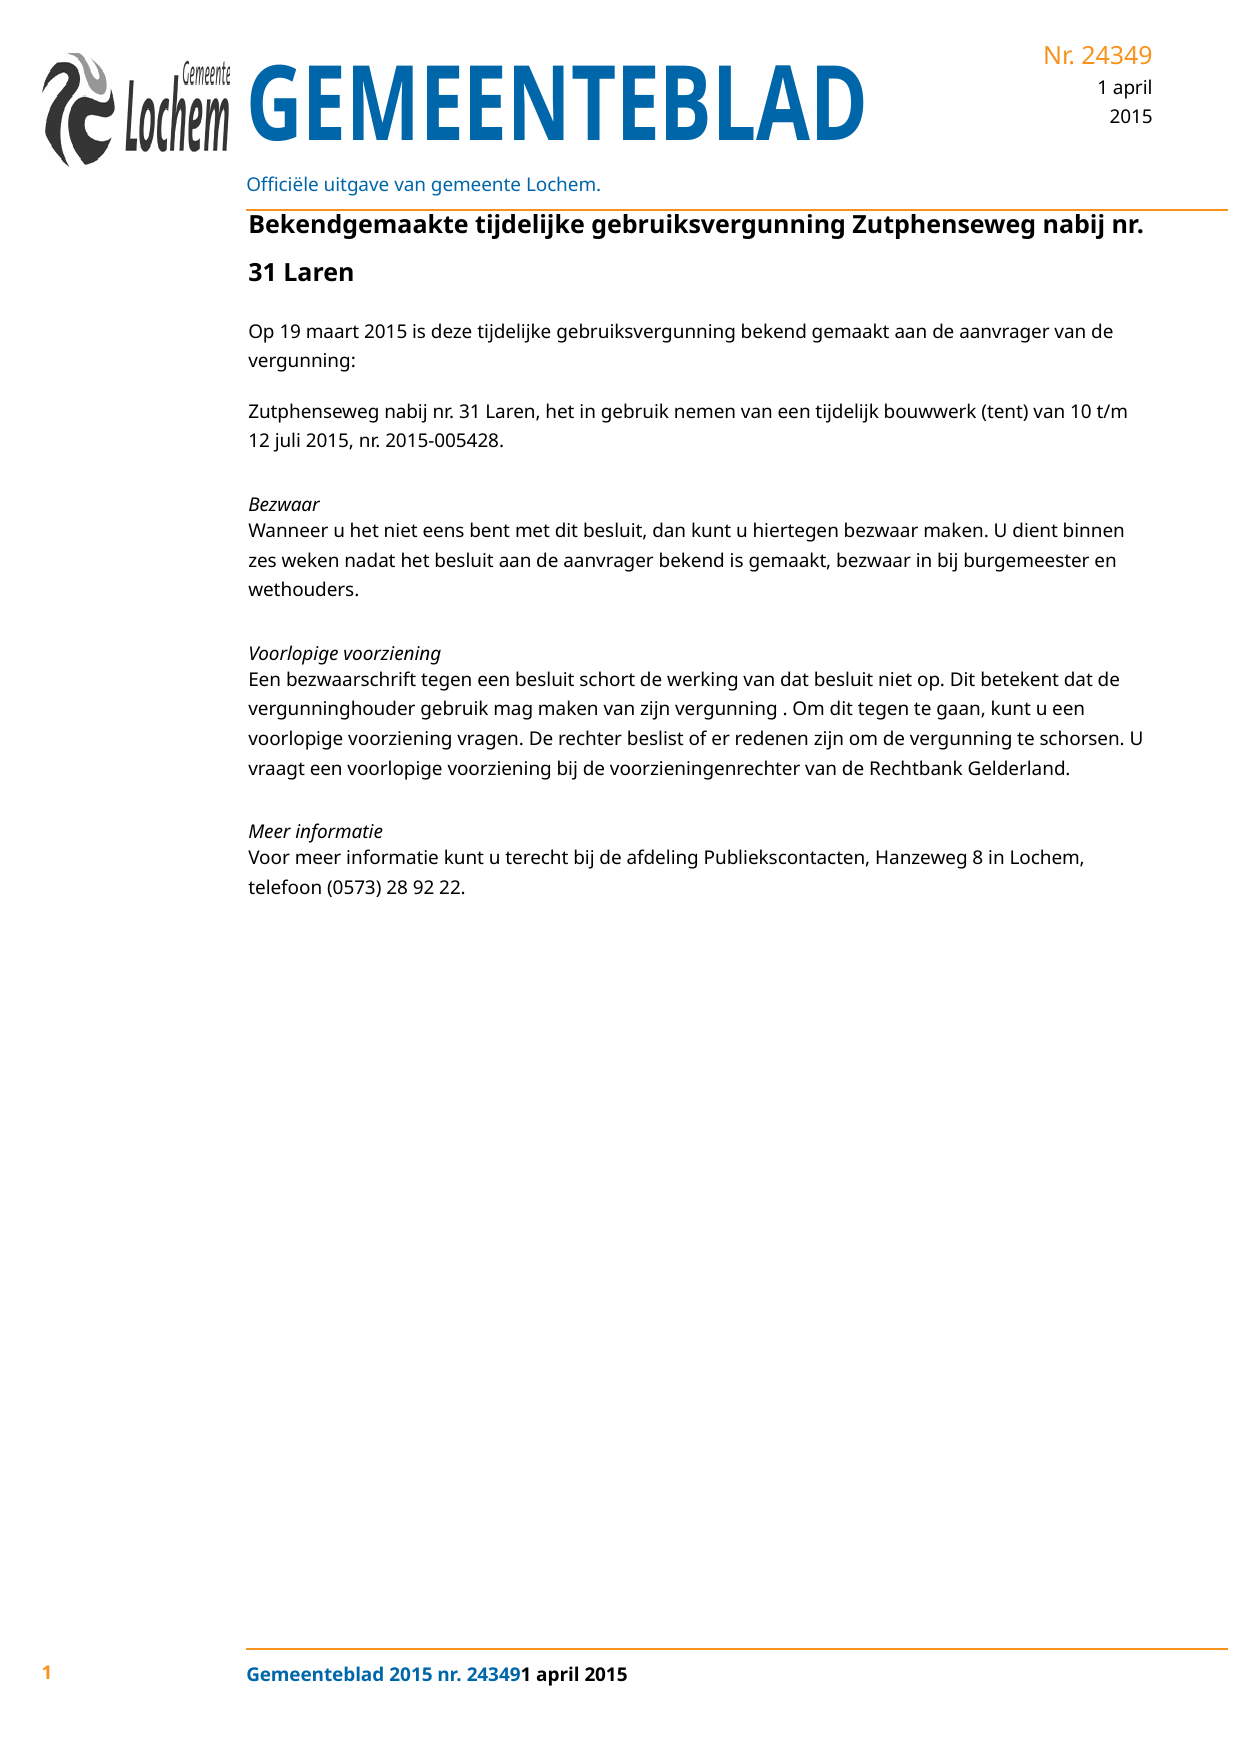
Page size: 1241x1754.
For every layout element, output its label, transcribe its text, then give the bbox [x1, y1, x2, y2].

text Een bezwaarschrift tegen een besluit schort de werking van dat besluit niet op. Dit betekent dat de vergunninghouder gebruik mag maken van zijn vergunning . Om dit tegen te gaan, kunt u een voorlopige voorziening vragen. De rechter beslist of er redenen zijn om de vergunning te schorsen. U vraagt een voorlopige voorziening bij de voorzieningenrechter van de Rechtbank Gelderland. [248, 666, 1152, 781]
text Zutphenseweg nabij nr. 31 Laren, het in gebruik nemen van een tijdelijk bouwwerk (tent) van 10 t/m 12 juli 2015, nr. 2015-005428. [248, 398, 1152, 453]
text Bekendgemaakte tijdelijke gebruiksvergunning Zutphenseweg nabij nr. 31 Laren [248, 211, 1152, 288]
picture [41, 47, 231, 172]
text Voorlopige voorziening [248, 640, 1152, 666]
text Meer informatie [248, 819, 1152, 844]
text Wanneer u het niet eens bent met dit besluit, dan kunt u hiertegen bezwaar maken. U dient binnen zes weken nadat het besluit aan de aanvrager bekend is gemaakt, bezwaar in bij burgemeester en wethouders. [248, 517, 1152, 602]
text Op 19 maart 2015 is deze tijdelijke gebruiksvergunning bekend gemaakt aan de aanvrager van de vergunning: [248, 318, 1152, 373]
text Voor meer informatie kunt u terecht bij de afdeling Publiekscontacten, Hanzeweg 8 in Lochem, telefoon (0573) 28 92 22. [248, 844, 1152, 900]
text Bezwaar [248, 491, 1152, 517]
